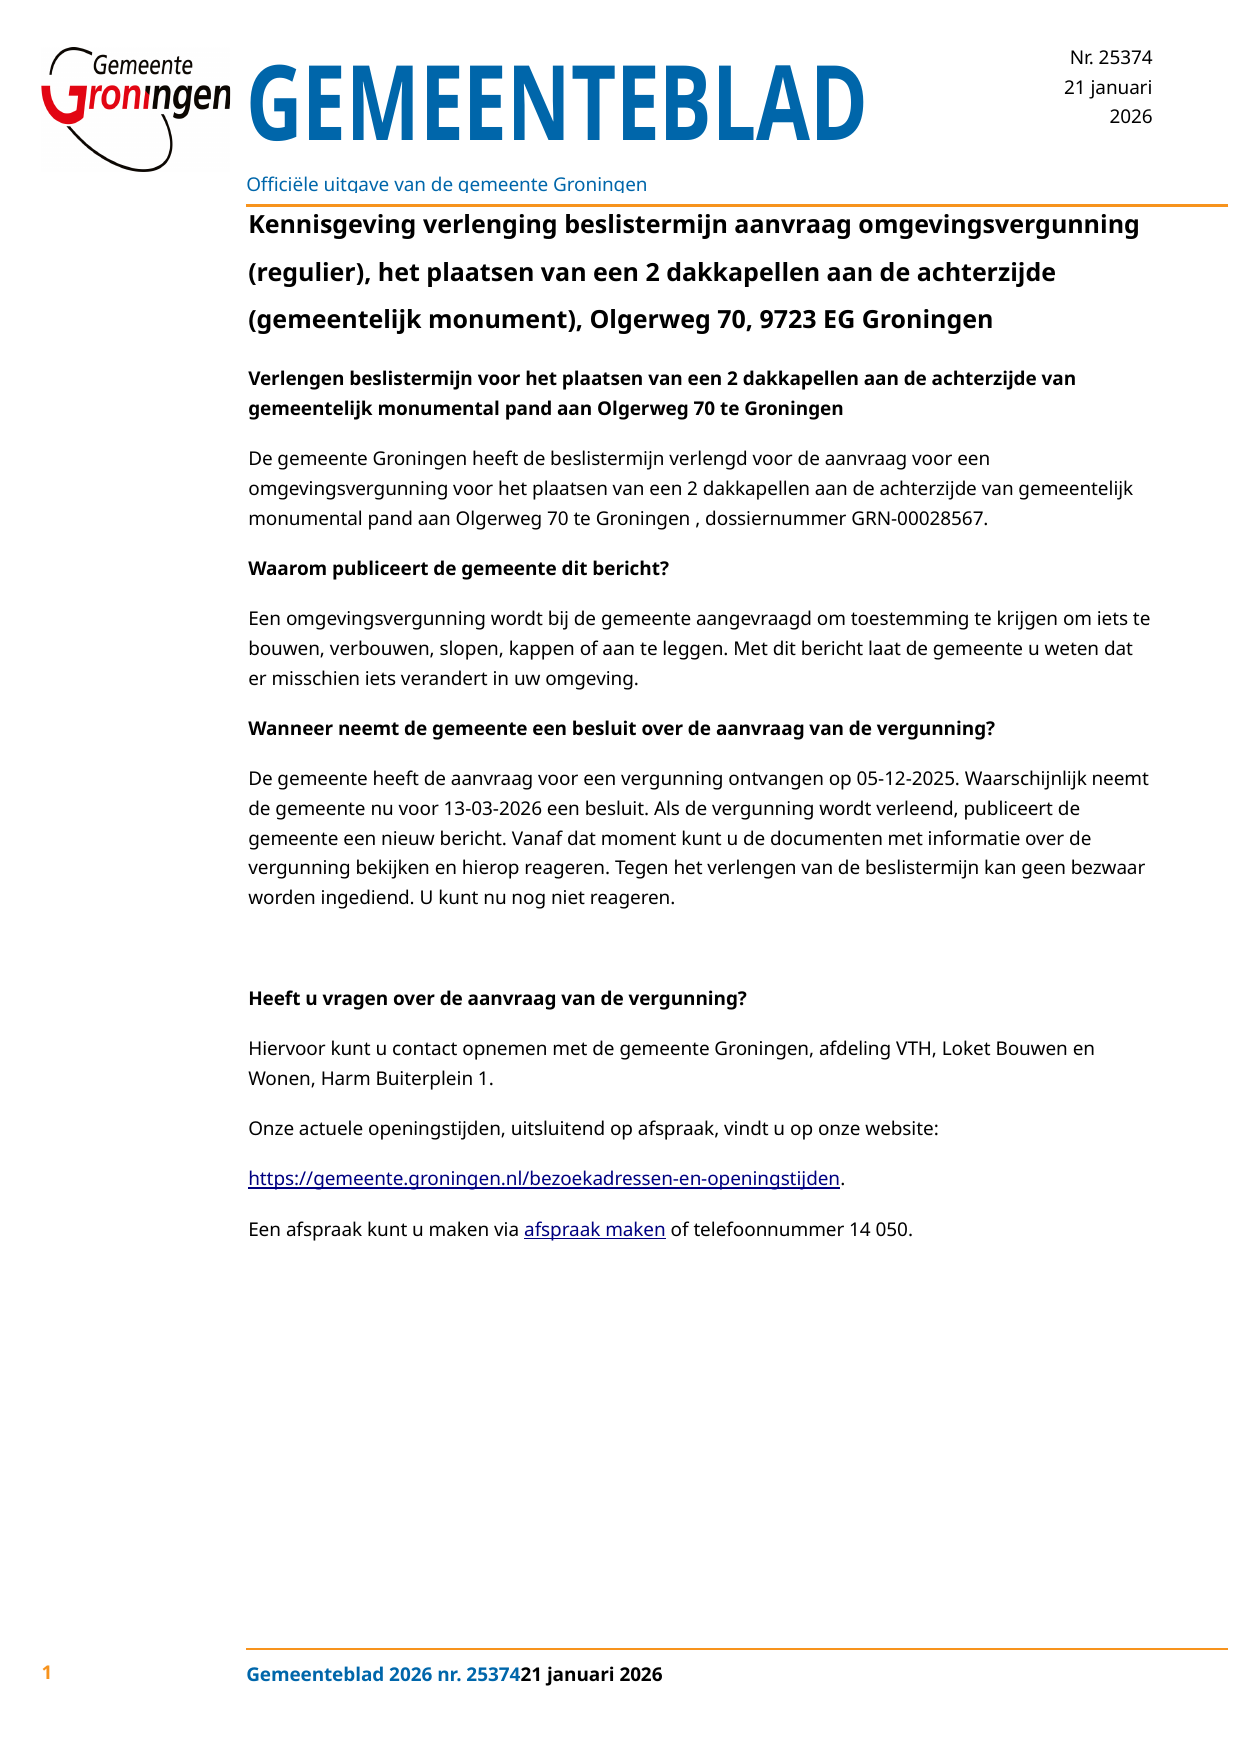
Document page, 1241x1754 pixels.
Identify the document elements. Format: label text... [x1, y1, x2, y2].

text De gemeente Groningen heeft de beslistermijn verlengd voor de aanvraag voor een omgevingsvergunning voor het plaatsen van een 2 dakkapellen aan de achterzijde van gemeentelijk monumental pand aan Olgerweg 70 te Groningen , dossiernummer GRN-00028567. [248, 446, 1152, 530]
text Kennisgeving verlenging beslistermijn aanvraag omgevingsvergunning (regulier), het plaatsen van een 2 dakkapellen aan de achterzijde (gemeentelijk monument), Olgerweg 70, 9723 EG Groningen [248, 207, 1152, 336]
text Een afspraak kunt u maken via afspraak maken of telefoonnummer 14 050. [248, 1216, 1152, 1242]
text Onze actuele openingstijden, uitsluitend op afspraak, vindt u op onze website: [248, 1115, 1152, 1141]
text Hiervoor kunt u contact opnemen met de gemeente Groningen, afdeling VTH, Loket Bouwen en Wonen, Harm Buiterplein 1. [248, 1035, 1152, 1090]
text Waarom publiceert de gemeente dit bericht? [248, 555, 1152, 581]
text De gemeente heeft de aanvraag voor een vergunning ontvangen op 05-12-2025. Waarschijnlijk neemt de gemeente nu voor 13-03-2026 een besluit. Als de vergunning wordt verleend, publiceert de gemeente een nieuw bericht. Vanaf dat moment kunt u de documenten met informatie over de vergunning bekijken en hierop reageren. Tegen het verlengen van de beslistermijn kan geen bezwaar worden ingediend. U kunt nu nog niet reageren. [248, 766, 1152, 909]
text https://gemeente.groningen.nl/bezoekadressen-en-openingstijden. [248, 1166, 1152, 1191]
text Een omgevingsvergunning wordt bij de gemeente aangevraagd om toestemming te krijgen om iets te bouwen, verbouwen, slopen, kappen of aan te leggen. Met dit bericht laat de gemeente u weten dat er misschien iets verandert in uw omgeving. [248, 606, 1152, 690]
text Wanneer neemt de gemeente een besluit over de aanvraag van de vergunning? [248, 715, 1152, 741]
picture [41, 47, 231, 172]
text Verlengen beslistermijn voor het plaatsen van een 2 dakkapellen aan de achterzijde van gemeentelijk monumental pand aan Olgerweg 70 te Groningen [248, 366, 1152, 421]
text Heeft u vragen over de aanvraag van de vergunning? [248, 985, 1152, 1010]
